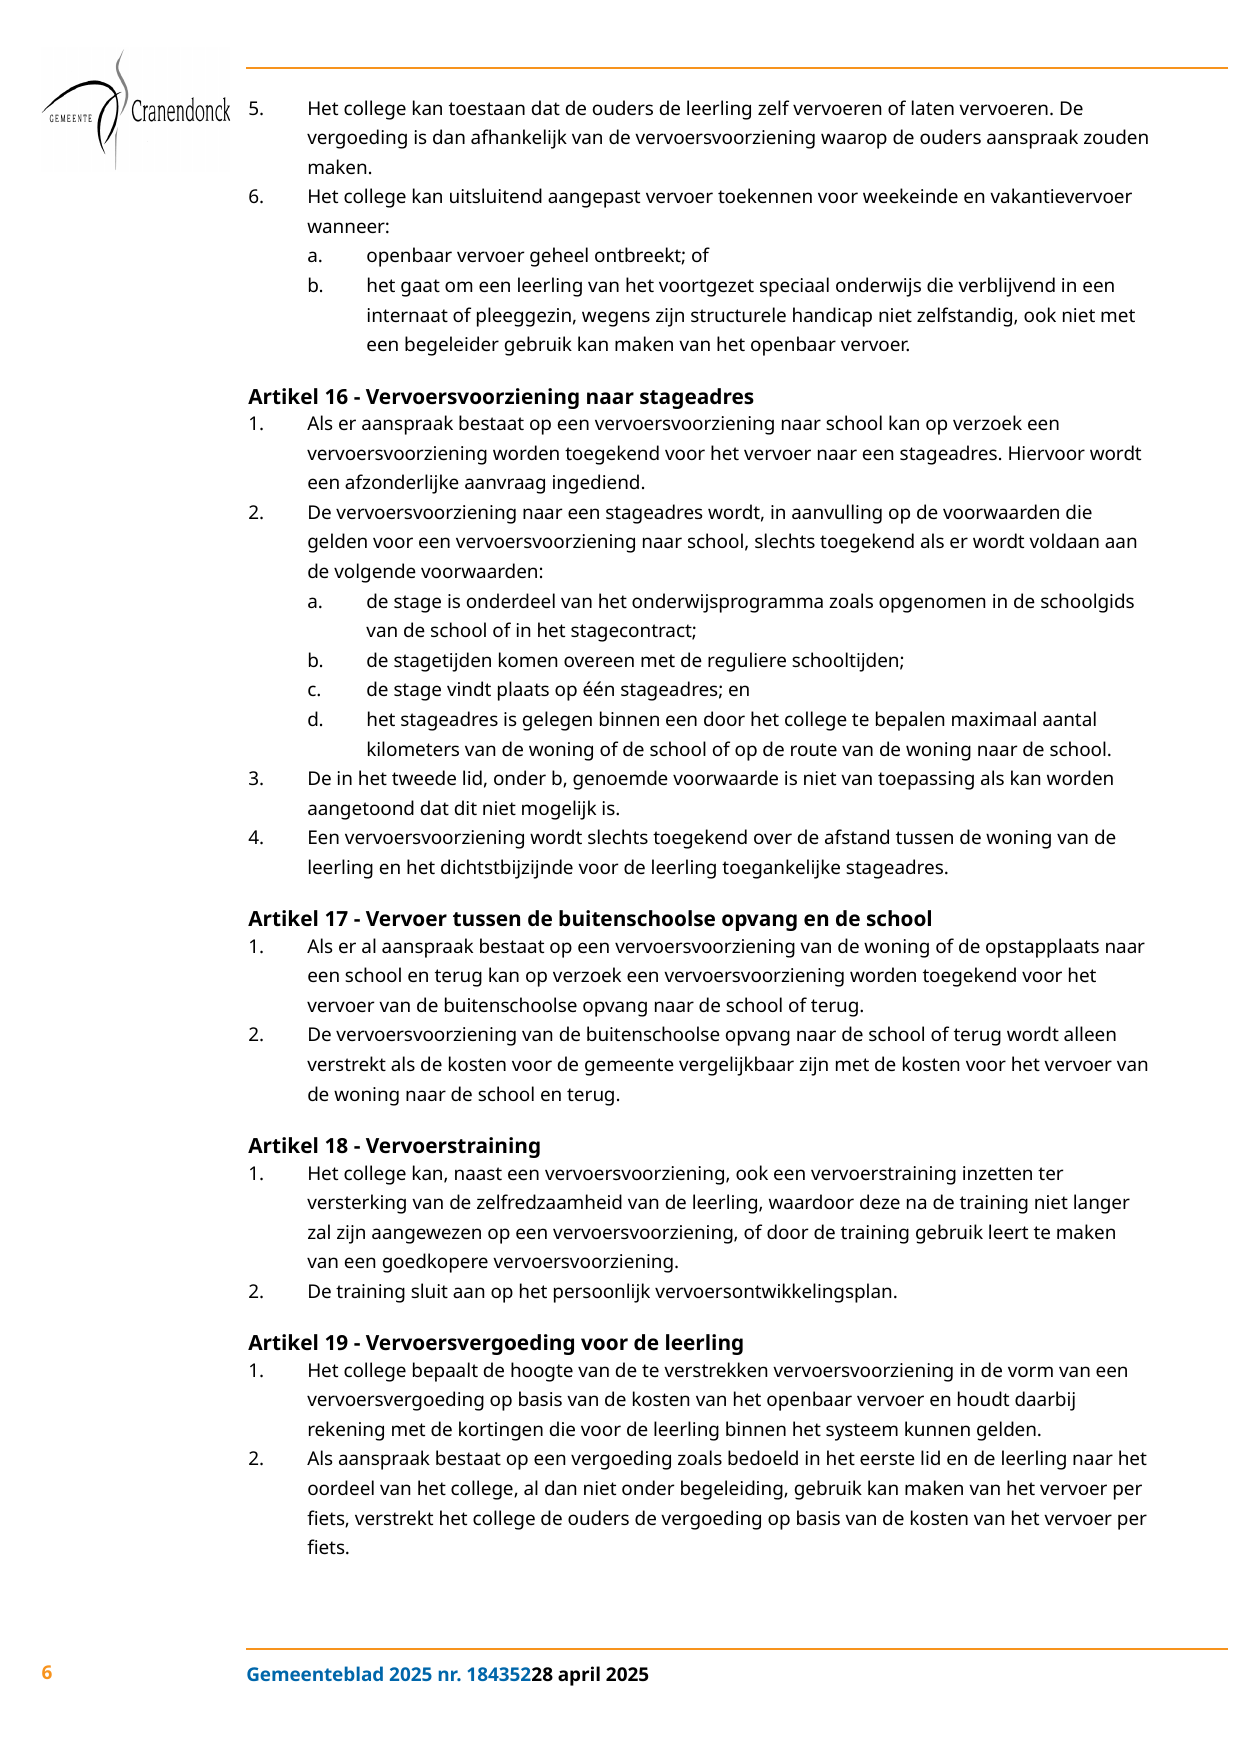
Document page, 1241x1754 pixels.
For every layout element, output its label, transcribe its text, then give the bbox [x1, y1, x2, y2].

text Artikel 17 - Vervoer tussen de buitenschoolse opvang en de school [248, 904, 1152, 933]
text Artikel 18 - Vervoerstraining [248, 1131, 1152, 1160]
list De in het tweede lid, onder b, genoemde voorwaarde is niet van toepassing als kan worden aangetoond dat dit niet mogelijk is. [248, 765, 1152, 821]
list Het college bepaalt de hoogte van de te verstrekken vervoersvoorziening in de vorm van een vervoersvergoeding op basis van de kosten van het openbaar vervoer en houdt daarbij rekening met de kortingen die voor de leerling binnen het systeem kunnen gelden. [248, 1357, 1152, 1442]
list De training sluit aan op het persoonlijk vervoersontwikkelingsplan. [248, 1278, 1152, 1304]
list Als aanspraak bestaat op een vergoeding zoals bedoeld in het eerste lid en de leerling naar het oordeel van het college, al dan niet onder begeleiding, gebruik kan maken van het vervoer per fiets, verstrekt het college de ouders de vergoeding op basis van de kosten van het vervoer per fiets. [248, 1446, 1152, 1560]
picture [41, 47, 231, 172]
text Artikel 16 - Vervoersvoorziening naar stageadres [248, 382, 1152, 410]
list openbaar vervoer geheel ontbreekt; of [307, 243, 1152, 268]
list Het college kan uitsluitend aangepast vervoer toekennen voor weekeinde en vakantievervoer wanneer: [248, 183, 1152, 239]
list de stagetijden komen overeen met de reguliere schooltijden; [307, 647, 1152, 673]
list het gaat om een leerling van het voortgezet speciaal onderwijs die verblijvend in een internaat of pleeggezin, wegens zijn structurele handicap niet zelfstandig, ook niet met een begeleider gebruik kan maken van het openbaar vervoer. [307, 272, 1152, 357]
list De vervoersvoorziening naar een stageadres wordt, in aanvulling op de voorwaarden die gelden voor een vervoersvoorziening naar school, slechts toegekend als er wordt voldaan aan de volgende voorwaarden: [248, 499, 1152, 584]
list de stage is onderdeel van het onderwijsprogramma zoals opgenomen in de schoolgids van de school of in het stagecontract; [307, 588, 1152, 643]
text Artikel 19 - Vervoersvergoeding voor de leerling [248, 1328, 1152, 1357]
list Het college kan, naast een vervoersvoorziening, ook een vervoerstraining inzetten ter versterking van de zelfredzaamheid van de leerling, waardoor deze na de training niet langer zal zijn aangewezen op een vervoersvoorziening, of door de training gebruik leert te maken van een goedkopere vervoersvoorziening. [248, 1160, 1152, 1274]
list het stageadres is gelegen binnen een door het college te bepalen maximaal aantal kilometers van de woning of de school of op de route van de woning naar de school. [307, 706, 1152, 761]
list Als er aanspraak bestaat op een vervoersvoorziening naar school kan op verzoek een vervoersvoorziening worden toegekend voor het vervoer naar een stageadres. Hiervoor wordt een afzonderlijke aanvraag ingediend. [248, 410, 1152, 495]
list Als er al aanspraak bestaat op een vervoersvoorziening van de woning of de opstapplaats naar een school en terug kan op verzoek een vervoersvoorziening worden toegekend voor het vervoer van de buitenschoolse opvang naar de school of terug. [248, 933, 1152, 1018]
list de stage vindt plaats op één stageadres; en [307, 677, 1152, 702]
list Het college kan toestaan dat de ouders de leerling zelf vervoeren of laten vervoeren. De vergoeding is dan afhankelijk van de vervoersvoorziening waarop de ouders aanspraak zouden maken. [248, 95, 1152, 180]
list De vervoersvoorziening van de buitenschoolse opvang naar de school of terug wordt alleen verstrekt als de kosten voor de gemeente vergelijkbaar zijn met de kosten voor het vervoer van de woning naar de school en terug. [248, 1022, 1152, 1107]
list Een vervoersvoorziening wordt slechts toegekend over de afstand tussen de woning van de leerling en het dichtstbijzijnde voor de leerling toegankelijke stageadres. [248, 824, 1152, 880]
